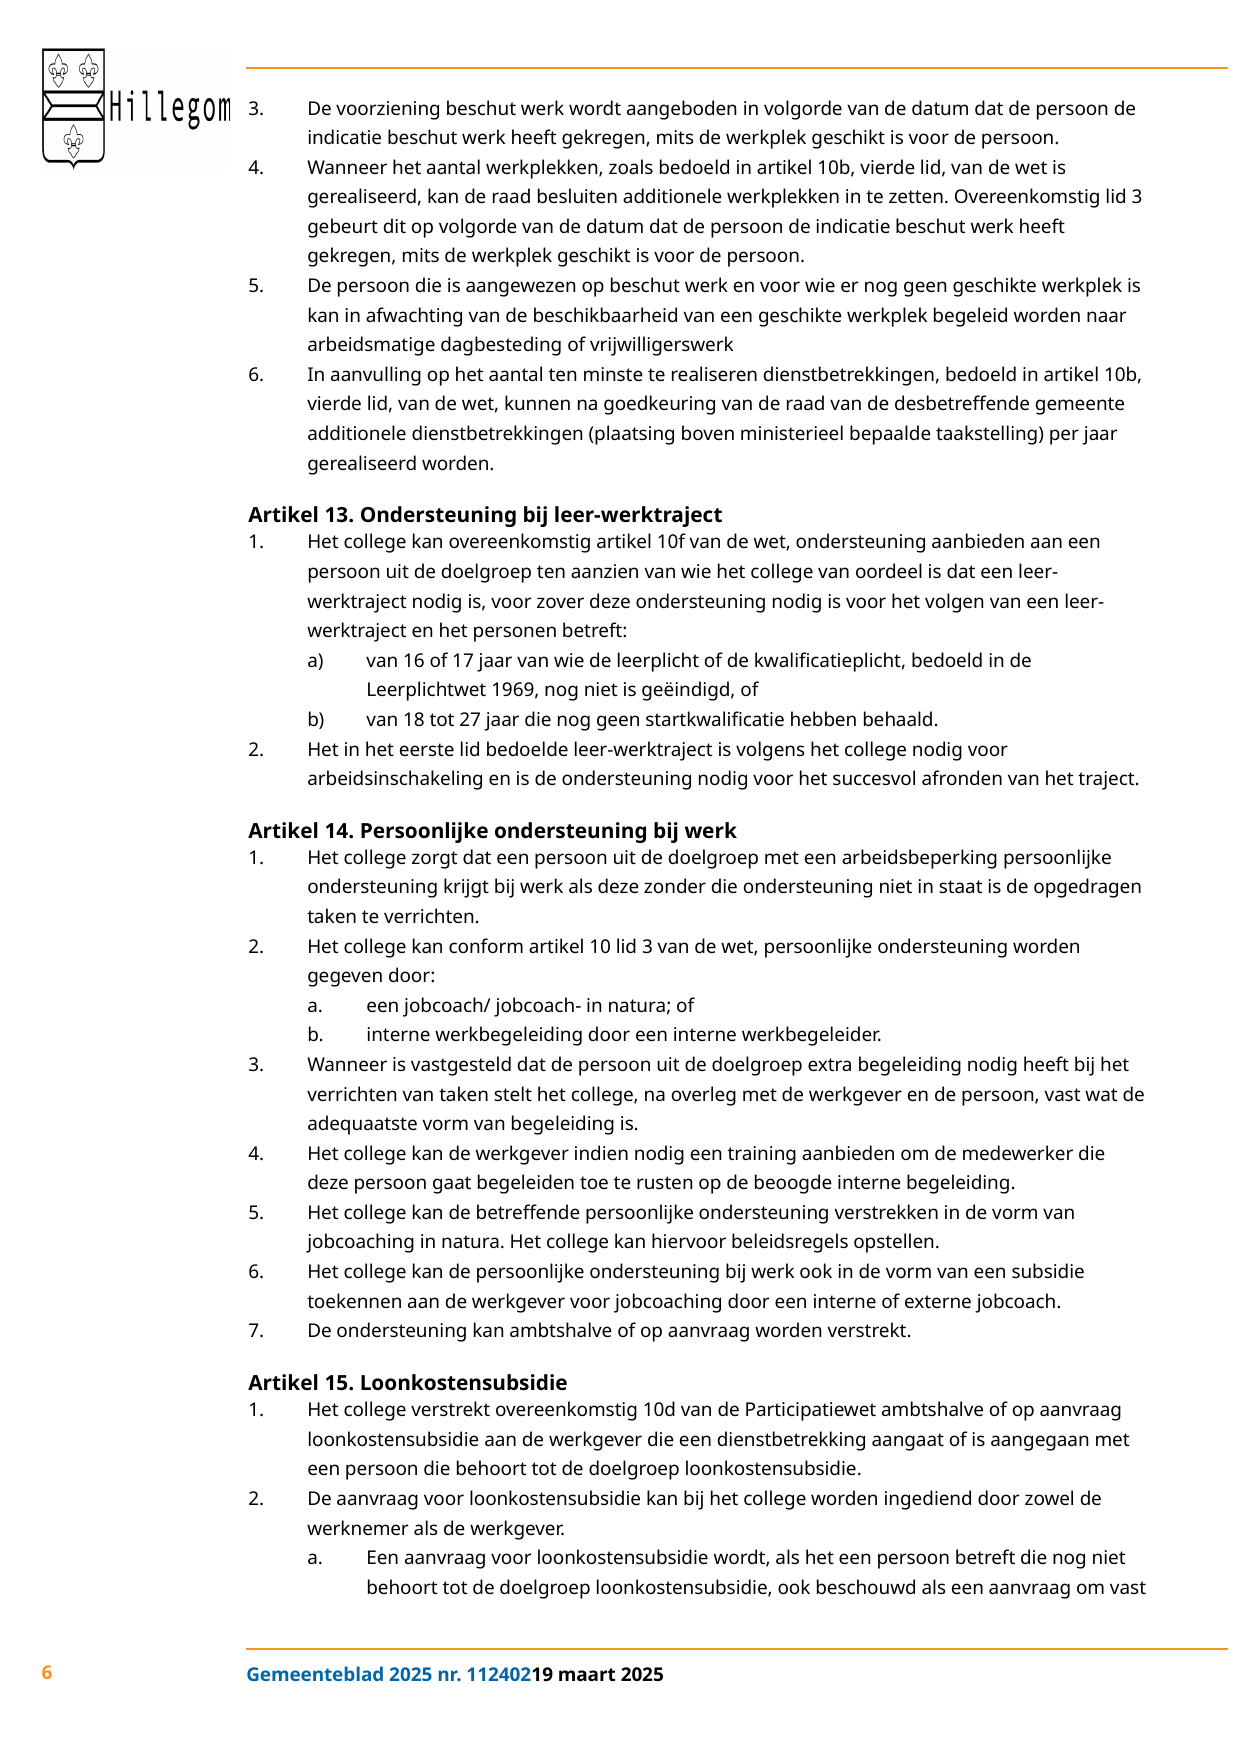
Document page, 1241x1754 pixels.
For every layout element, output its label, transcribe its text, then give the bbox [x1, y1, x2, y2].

list De persoon die is aangewezen op beschut werk en voor wie er nog geen geschikte werkplek is kan in afwachting van de beschikbaarheid van een geschikte werkplek begeleid worden naar arbeidsmatige dagbesteding of vrijwilligerswerk [248, 272, 1152, 357]
list Wanneer het aantal werkplekken, zoals bedoeld in artikel 10b, vierde lid, van de wet is gerealiseerd, kan de raad besluiten additionele werkplekken in te zetten. Overeenkomstig lid 3 gebeurt dit op volgorde van de datum dat de persoon de indicatie beschut werk heeft gekregen, mits de werkplek geschikt is voor de persoon. [248, 154, 1152, 268]
list Het college kan de werkgever indien nodig een training aanbieden om de medewerker die deze persoon gaat begeleiden toe te rusten op de beoogde interne begeleiding. [248, 1140, 1152, 1195]
text Artikel 14. Persoonlijke ondersteuning bij werk [248, 816, 1152, 844]
list interne werkbegeleiding door een interne werkbegeleider. [307, 1022, 1152, 1047]
list Een aanvraag voor loonkostensubsidie wordt, als het een persoon betreft die nog niet behoort tot de doelgroep loonkostensubsidie, ook beschouwd als een aanvraag om vast [307, 1544, 1152, 1599]
list In aanvulling op het aantal ten minste te realiseren dienstbetrekkingen, bedoeld in artikel 10b, vierde lid, van de wet, kunnen na goedkeuring van de raad van de desbetreffende gemeente additionele dienstbetrekkingen (plaatsing boven ministerieel bepaalde taakstelling) per jaar gerealiseerd worden. [248, 361, 1152, 476]
picture [41, 47, 231, 172]
list De voorziening beschut werk wordt aangeboden in volgorde van de datum dat de persoon de indicatie beschut werk heeft gekregen, mits de werkplek geschikt is voor de persoon. [248, 95, 1152, 150]
list Het college verstrekt overeenkomstig 10d van de Participatiewet ambtshalve of op aanvraag loonkostensubsidie aan de werkgever die een dienstbetrekking aangaat of is aangegaan met een persoon die behoort tot de doelgroep loonkostensubsidie. [248, 1396, 1152, 1481]
list van 18 tot 27 jaar die nog geen startkwalificatie hebben behaald. [307, 706, 1152, 732]
list Het college kan overeenkomstig artikel 10f van de wet, ondersteuning aanbieden aan een persoon uit de doelgroep ten aanzien van wie het college van oordeel is dat een leer-werktraject nodig is, voor zover deze ondersteuning nodig is voor het volgen van een leer-werktraject en het personen betreft: [248, 529, 1152, 643]
list De ondersteuning kan ambtshalve of op aanvraag worden verstrekt. [248, 1317, 1152, 1343]
list Wanneer is vastgesteld dat de persoon uit de doelgroep extra begeleiding nodig heeft bij het verrichten van taken stelt het college, na overleg met de werkgever en de persoon, vast wat de adequaatste vorm van begeleiding is. [248, 1051, 1152, 1136]
list Het college zorgt dat een persoon uit de doelgroep met een arbeidsbeperking persoonlijke ondersteuning krijgt bij werk als deze zonder die ondersteuning niet in staat is de opgedragen taken te verrichten. [248, 844, 1152, 929]
list Het college kan de betreffende persoonlijke ondersteuning verstrekken in de vorm van jobcoaching in natura. Het college kan hiervoor beleidsregels opstellen. [248, 1199, 1152, 1254]
list De aanvraag voor loonkostensubsidie kan bij het college worden ingediend door zowel de werknemer als de werkgever. [248, 1485, 1152, 1540]
list Het in het eerste lid bedoelde leer-werktraject is volgens het college nodig voor arbeidsinschakeling en is de ondersteuning nodig voor het succesvol afronden van het traject. [248, 736, 1152, 791]
list van 16 of 17 jaar van wie de leerplicht of de kwalificatieplicht, bedoeld in de Leerplichtwet 1969, nog niet is geëindigd, of [307, 647, 1152, 702]
list een jobcoach/ jobcoach- in natura; of [307, 992, 1152, 1018]
text Artikel 15. Loonkostensubsidie [248, 1368, 1152, 1396]
list Het college kan conform artikel 10 lid 3 van de wet, persoonlijke ondersteuning worden gegeven door: [248, 933, 1152, 988]
text Artikel 13. Ondersteuning bij leer-werktraject [248, 500, 1152, 529]
list Het college kan de persoonlijke ondersteuning bij werk ook in de vorm van een subsidie toekennen aan de werkgever voor jobcoaching door een interne of externe jobcoach. [248, 1258, 1152, 1314]
